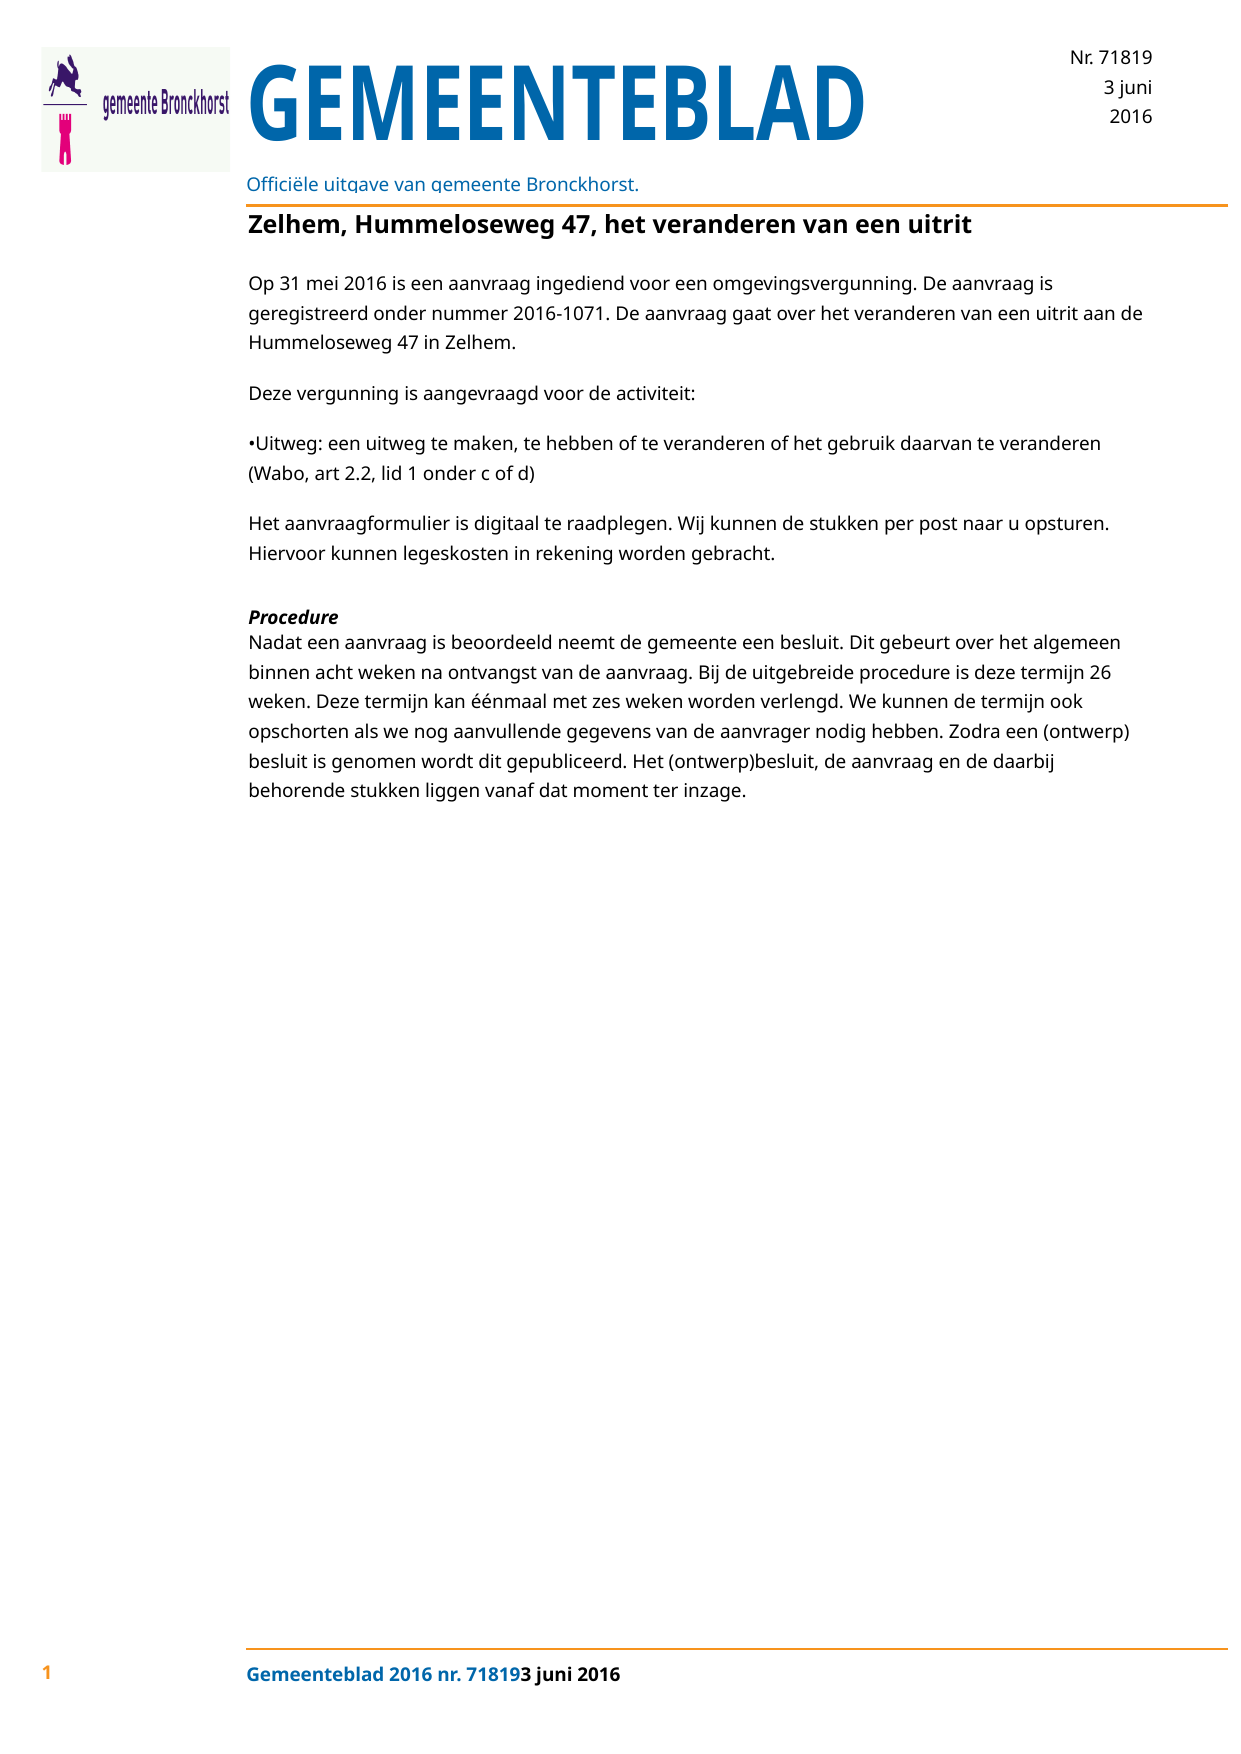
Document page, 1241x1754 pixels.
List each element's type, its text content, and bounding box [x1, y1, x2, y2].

text Deze vergunning is aangevraagd voor de activiteit: [248, 380, 1152, 406]
text Het aanvraagformulier is digitaal te raadplegen. Wij kunnen de stukken per post naar u opsturen. Hiervoor kunnen legeskosten in rekening worden gebracht. [248, 510, 1152, 566]
text •Uitweg: een uitweg te maken, te hebben of te veranderen of het gebruik daarvan te veranderen (Wabo, art 2.2, lid 1 onder c of d) [248, 430, 1152, 486]
text Procedure [248, 604, 1152, 629]
text Zelhem, Hummeloseweg 47, het veranderen van een uitrit [248, 207, 1152, 241]
text Op 31 mei 2016 is een aanvraag ingediend voor een omgevingsvergunning. De aanvraag is geregistreerd onder nummer 2016-1071. De aanvraag gaat over het veranderen van een uitrit aan de Hummeloseweg 47 in Zelhem. [248, 270, 1152, 355]
picture [41, 47, 231, 172]
text Nadat een aanvraag is beoordeeld neemt de gemeente een besluit. Dit gebeurt over het algemeen binnen acht weken na ontvangst van de aanvraag. Bij de uitgebreide procedure is deze termijn 26 weken. Deze termijn kan éénmaal met zes weken worden verlengd. We kunnen de termijn ook opschorten als we nog aanvullende gegevens van de aanvrager nodig hebben. Zodra een (ontwerp) besluit is genomen wordt dit gepubliceerd. Het (ontwerp)besluit, de aanvraag en de daarbij behorende stukken liggen vanaf dat moment ter inzage. [248, 629, 1152, 803]
